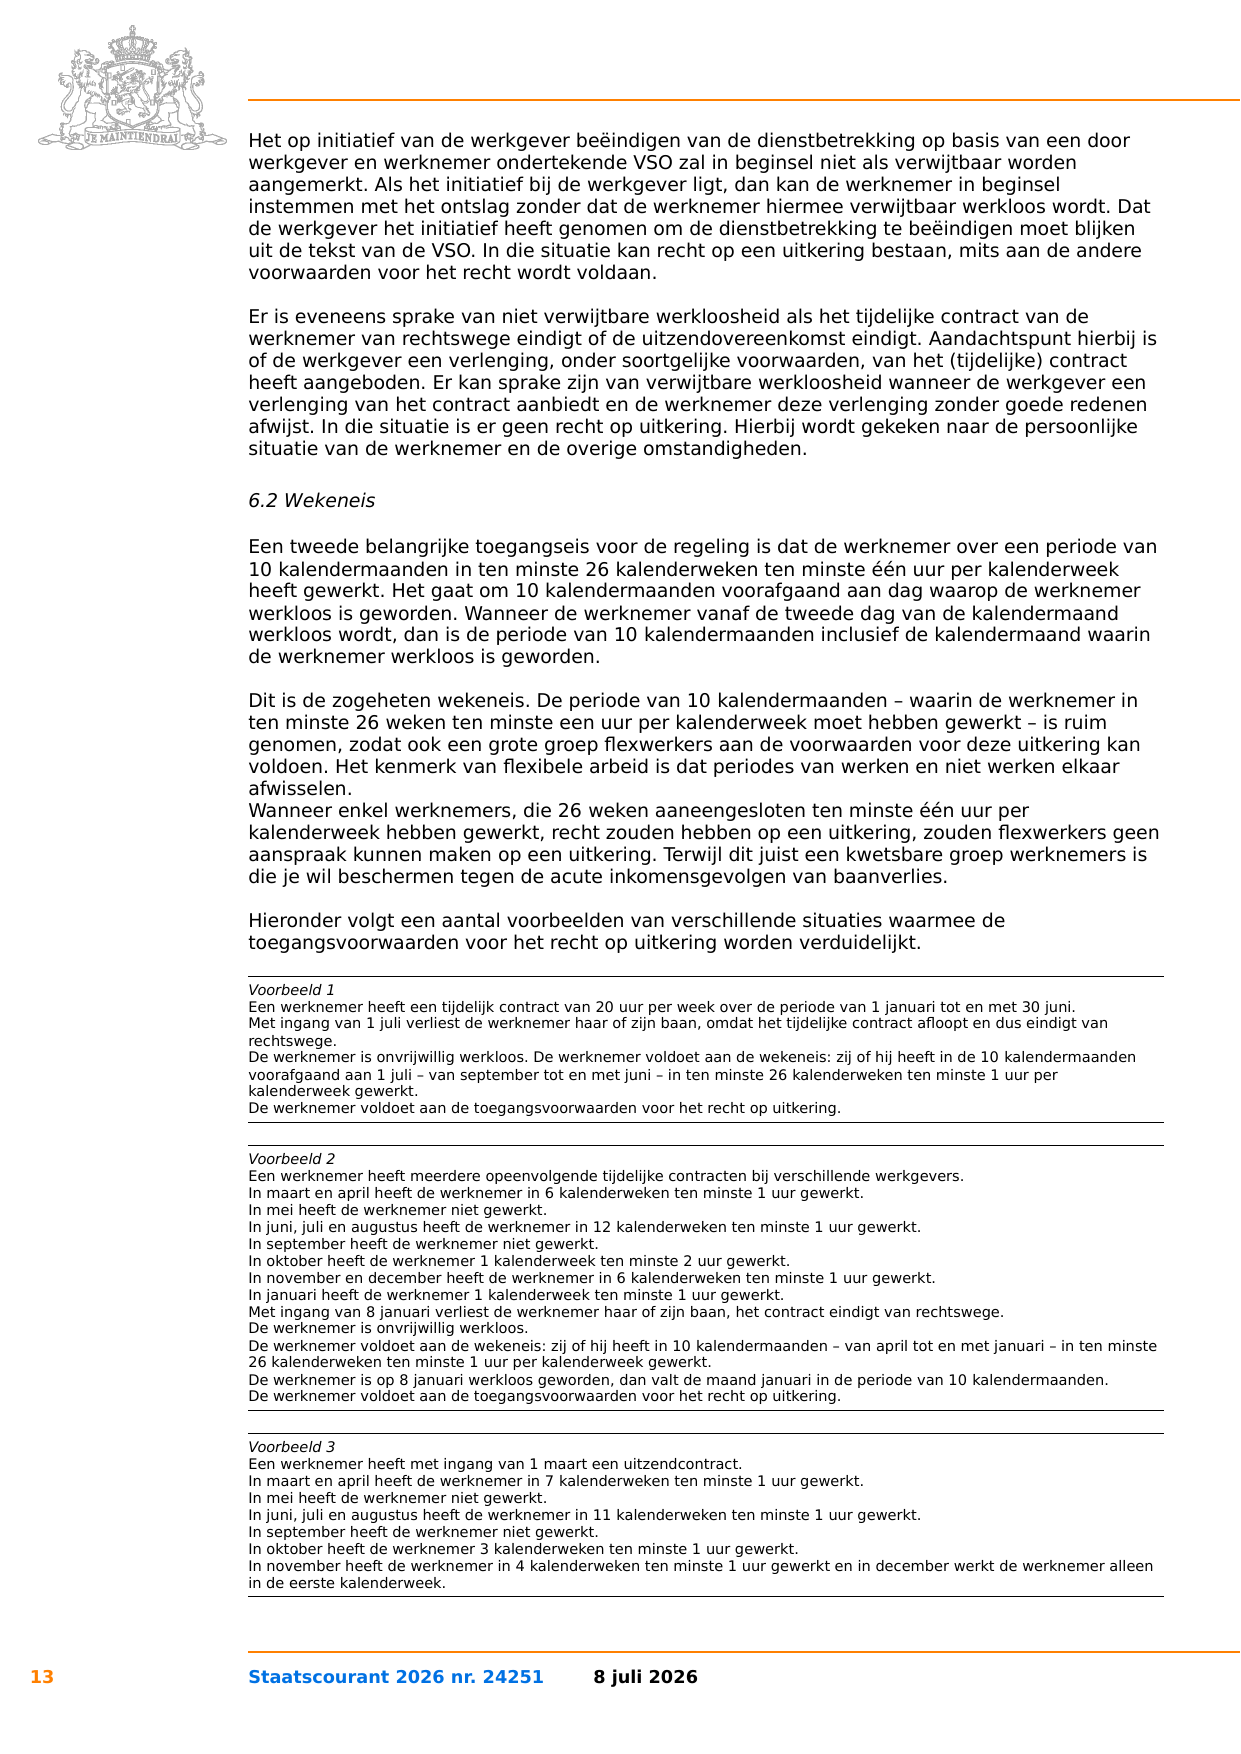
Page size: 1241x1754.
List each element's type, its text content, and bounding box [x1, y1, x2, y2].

text Er is eveneens sprake van niet verwijtbare werkloosheid als het tijdelijke contract van de werknemer van rechtswege eindigt of de uitzendovereenkomst eindigt. Aandachtspunt hierbij is of de werkgever een verlenging, onder soortgelijke voorwaarden, van het (tijdelijke) contract heeft aangeboden. Er kan sprake zijn van verwijtbare werkloosheid wanneer de werkgever een verlenging van het contract aanbiedt en de werknemer deze verlenging zonder goede redenen afwijst. In die situatie is er geen recht op uitkering. Hierbij wordt gekeken naar de persoonlijke situatie van de werknemer en de overige omstandigheden. [248, 306, 1163, 459]
text Wanneer enkel werknemers, die 26 weken aaneengesloten ten minste één uur per kalenderweek hebben gewerkt, recht zouden hebben op een uitkering, zouden flexwerkers geen aanspraak kunnen maken op een uitkering. Terwijl dit juist een kwetsbare groep werknemers is die je wil beschermen tegen de acute inkomensgevolgen van baanverlies. [248, 800, 1163, 888]
picture [38, 25, 227, 150]
subtitle 6.2 Wekeneis [248, 489, 1163, 511]
text Het op initiatief van de werkgever beëindigen van de dienstbetrekking op basis van een door werkgever en werknemer ondertekende VSO zal in beginsel niet als verwijtbaar worden aangemerkt. Als het initiatief bij de werkgever ligt, dan kan de werknemer in beginsel instemmen met het ontslag zonder dat de werknemer hiermee verwijtbaar werkloos wordt. Dat de werkgever het initiatief heeft genomen om de dienstbetrekking te beëindigen moet blijken uit de tekst van de VSO. In die situatie kan recht op een uitkering bestaan, mits aan de andere voorwaarden voor het recht wordt voldaan. [248, 130, 1163, 284]
table_header Voorbeeld 3 Een werknemer heeft met ingang van 1 maart een uitzendcontract. In maart en april heeft de werknemer in 7 kalenderweken ten minste 1 uur gewerkt. In mei heeft de werknemer niet gewerkt. In juni, juli en augustus heeft de werknemer in 11 kalenderweken ten minste 1 uur gewerkt. In september heeft de werknemer niet gewerkt. In oktober heeft de werknemer 3 kalenderweken ten minste 1 uur gewerkt. In november heeft de werknemer in 4 kalenderweken ten minste 1 uur gewerkt en in december werkt de werknemer alleen in de eerste kalenderweek. [248, 1434, 1163, 1596]
text Dit is de zogeheten wekeneis. De periode van 10 kalendermaanden – waarin de werknemer in ten minste 26 weken ten minste een uur per kalenderweek moet hebben gewerkt – is ruim genomen, zodat ook een grote groep flexwerkers aan de voorwaarden voor deze uitkering kan voldoen. Het kenmerk van flexibele arbeid is dat periodes van werken en niet werken elkaar afwisselen. [248, 690, 1163, 800]
table_header Voorbeeld 1 Een werknemer heeft een tijdelijk contract van 20 uur per week over de periode van 1 januari tot en met 30 juni. Met ingang van 1 juli verliest de werknemer haar of zijn baan, omdat het tijdelijke contract afloopt en dus eindigt van rechtswege. De werknemer is onvrijwillig werkloos. De werknemer voldoet aan de wekeneis: zij of hij heeft in de 10 kalendermaanden voorafgaand aan 1 juli – van september tot en met juni – in ten minste 26 kalenderweken ten minste 1 uur per kalenderweek gewerkt. De werknemer voldoet aan de toegangsvoorwaarden voor het recht op uitkering. [248, 977, 1163, 1122]
text Hieronder volgt een aantal voorbeelden van verschillende situaties waarmee de toegangsvoorwaarden voor het recht op uitkering worden verduidelijkt. [248, 910, 1163, 954]
table_header Voorbeeld 2 Een werknemer heeft meerdere opeenvolgende tijdelijke contracten bij verschillende werkgevers. In maart en april heeft de werknemer in 6 kalenderweken ten minste 1 uur gewerkt. In mei heeft de werknemer niet gewerkt. In juni, juli en augustus heeft de werknemer in 12 kalenderweken ten minste 1 uur gewerkt. In september heeft de werknemer niet gewerkt. In oktober heeft de werknemer 1 kalenderweek ten minste 2 uur gewerkt. In november en december heeft de werknemer in 6 kalenderweken ten minste 1 uur gewerkt. In januari heeft de werknemer 1 kalenderweek ten minste 1 uur gewerkt. Met ingang van 8 januari verliest de werknemer haar of zijn baan, het contract eindigt van rechtswege. De werknemer is onvrijwillig werkloos. De werknemer voldoet aan de wekeneis: zij of hij heeft in 10 kalendermaanden – van april tot en met januari – in ten minste 26 kalenderweken ten minste 1 uur per kalenderweek gewerkt. De werknemer is op 8 januari werkloos geworden, dan valt de maand januari in de periode van 10 kalendermaanden. De werknemer voldoet aan de toegangsvoorwaarden voor het recht op uitkering. [248, 1146, 1163, 1410]
text Een tweede belangrijke toegangseis voor de regeling is dat de werknemer over een periode van 10 kalendermaanden in ten minste 26 kalenderweken ten minste één uur per kalenderweek heeft gewerkt. Het gaat om 10 kalendermaanden voorafgaand aan dag waarop de werknemer werkloos is geworden. Wanneer de werknemer vanaf de tweede dag van de kalendermaand werkloos wordt, dan is de periode van 10 kalendermaanden inclusief de kalendermaand waarin de werknemer werkloos is geworden. [248, 536, 1163, 668]
